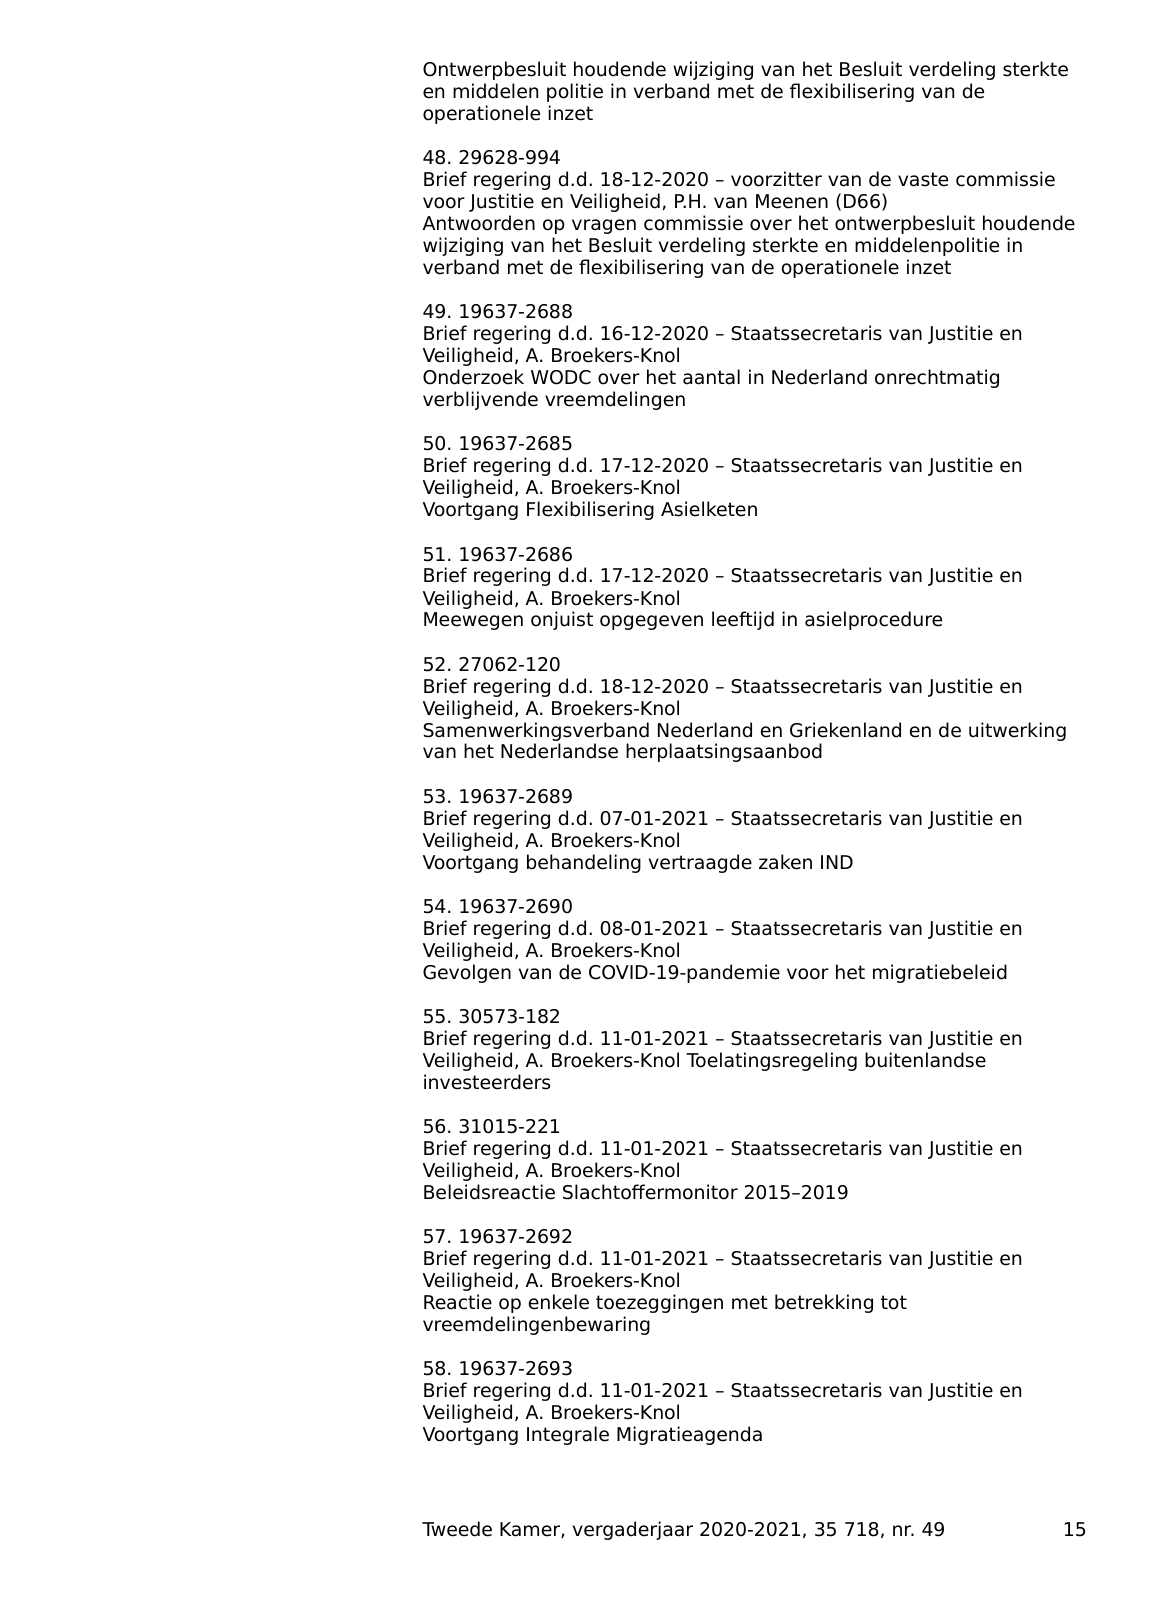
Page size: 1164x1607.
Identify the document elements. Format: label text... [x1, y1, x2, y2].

text Brief regering d.d. 18-12-2020 – voorzitter van de vaste commissie voor Justitie en Veiligheid, P.H. van Meenen (D66) [422, 169, 1087, 213]
text Brief regering d.d. 16-12-2020 – Staatssecretaris van Justitie en Veiligheid, A. Broekers-Knol [422, 323, 1087, 367]
text Brief regering d.d. 18-12-2020 – Staatssecretaris van Justitie en Veiligheid, A. Broekers-Knol [422, 676, 1087, 719]
text 50. 19637-2685 [422, 433, 1087, 455]
text 55. 30573-182 [422, 1006, 1087, 1028]
text Voortgang Flexibilisering Asielketen [422, 499, 1087, 521]
text Voortgang Integrale Migratieagenda [422, 1424, 1087, 1446]
text Voortgang behandeling vertraagde zaken IND [422, 852, 1087, 873]
text 56. 31015-221 [422, 1116, 1087, 1138]
text Brief regering d.d. 17-12-2020 – Staatssecretaris van Justitie en Veiligheid, A. Broekers-Knol [422, 565, 1087, 609]
text 49. 19637-2688 [422, 301, 1087, 323]
text 53. 19637-2689 [422, 786, 1087, 808]
text Beleidsreactie Slachtoffermonitor 2015–2019 [422, 1182, 1087, 1204]
text Brief regering d.d. 11-01-2021 – Staatssecretaris van Justitie en Veiligheid, A. Broekers-Knol [422, 1380, 1087, 1424]
text Ontwerpbesluit houdende wijziging van het Besluit verdeling sterkte en middelen politie in verband met de flexibilisering van de operationele inzet [422, 59, 1087, 125]
text Brief regering d.d. 11-01-2021 – Staatssecretaris van Justitie en Veiligheid, A. Broekers-Knol [422, 1248, 1087, 1292]
text Brief regering d.d. 11-01-2021 – Staatssecretaris van Justitie en Veiligheid, A. Broekers-Knol [422, 1138, 1087, 1182]
text 51. 19637-2686 [422, 543, 1087, 565]
text Brief regering d.d. 07-01-2021 – Staatssecretaris van Justitie en Veiligheid, A. Broekers-Knol [422, 808, 1087, 852]
text Samenwerkingsverband Nederland en Griekenland en de uitwerking van het Nederlandse herplaatsingsaanbod [422, 719, 1087, 763]
text 57. 19637-2692 [422, 1226, 1087, 1248]
text 48. 29628-994 [422, 147, 1087, 169]
text 58. 19637-2693 [422, 1358, 1087, 1380]
text Brief regering d.d. 11-01-2021 – Staatssecretaris van Justitie en Veiligheid, A. Broekers-Knol Toelatingsregeling buitenlandse investeerders [422, 1028, 1087, 1094]
text Meewegen onjuist opgegeven leeftijd in asielprocedure [422, 609, 1087, 631]
text Antwoorden op vragen commissie over het ontwerpbesluit houdende wijziging van het Besluit verdeling sterkte en middelenpolitie in verband met de flexibilisering van de operationele inzet [422, 213, 1087, 279]
text Brief regering d.d. 17-12-2020 – Staatssecretaris van Justitie en Veiligheid, A. Broekers-Knol [422, 455, 1087, 499]
text Gevolgen van de COVID-19-pandemie voor het migratiebeleid [422, 962, 1087, 984]
text Reactie op enkele toezeggingen met betrekking tot vreemdelingenbewaring [422, 1292, 1087, 1336]
text Onderzoek WODC over het aantal in Nederland onrechtmatig verblijvende vreemdelingen [422, 367, 1087, 411]
text 52. 27062-120 [422, 653, 1087, 676]
text Brief regering d.d. 08-01-2021 – Staatssecretaris van Justitie en Veiligheid, A. Broekers-Knol [422, 918, 1087, 962]
text 54. 19637-2690 [422, 896, 1087, 918]
